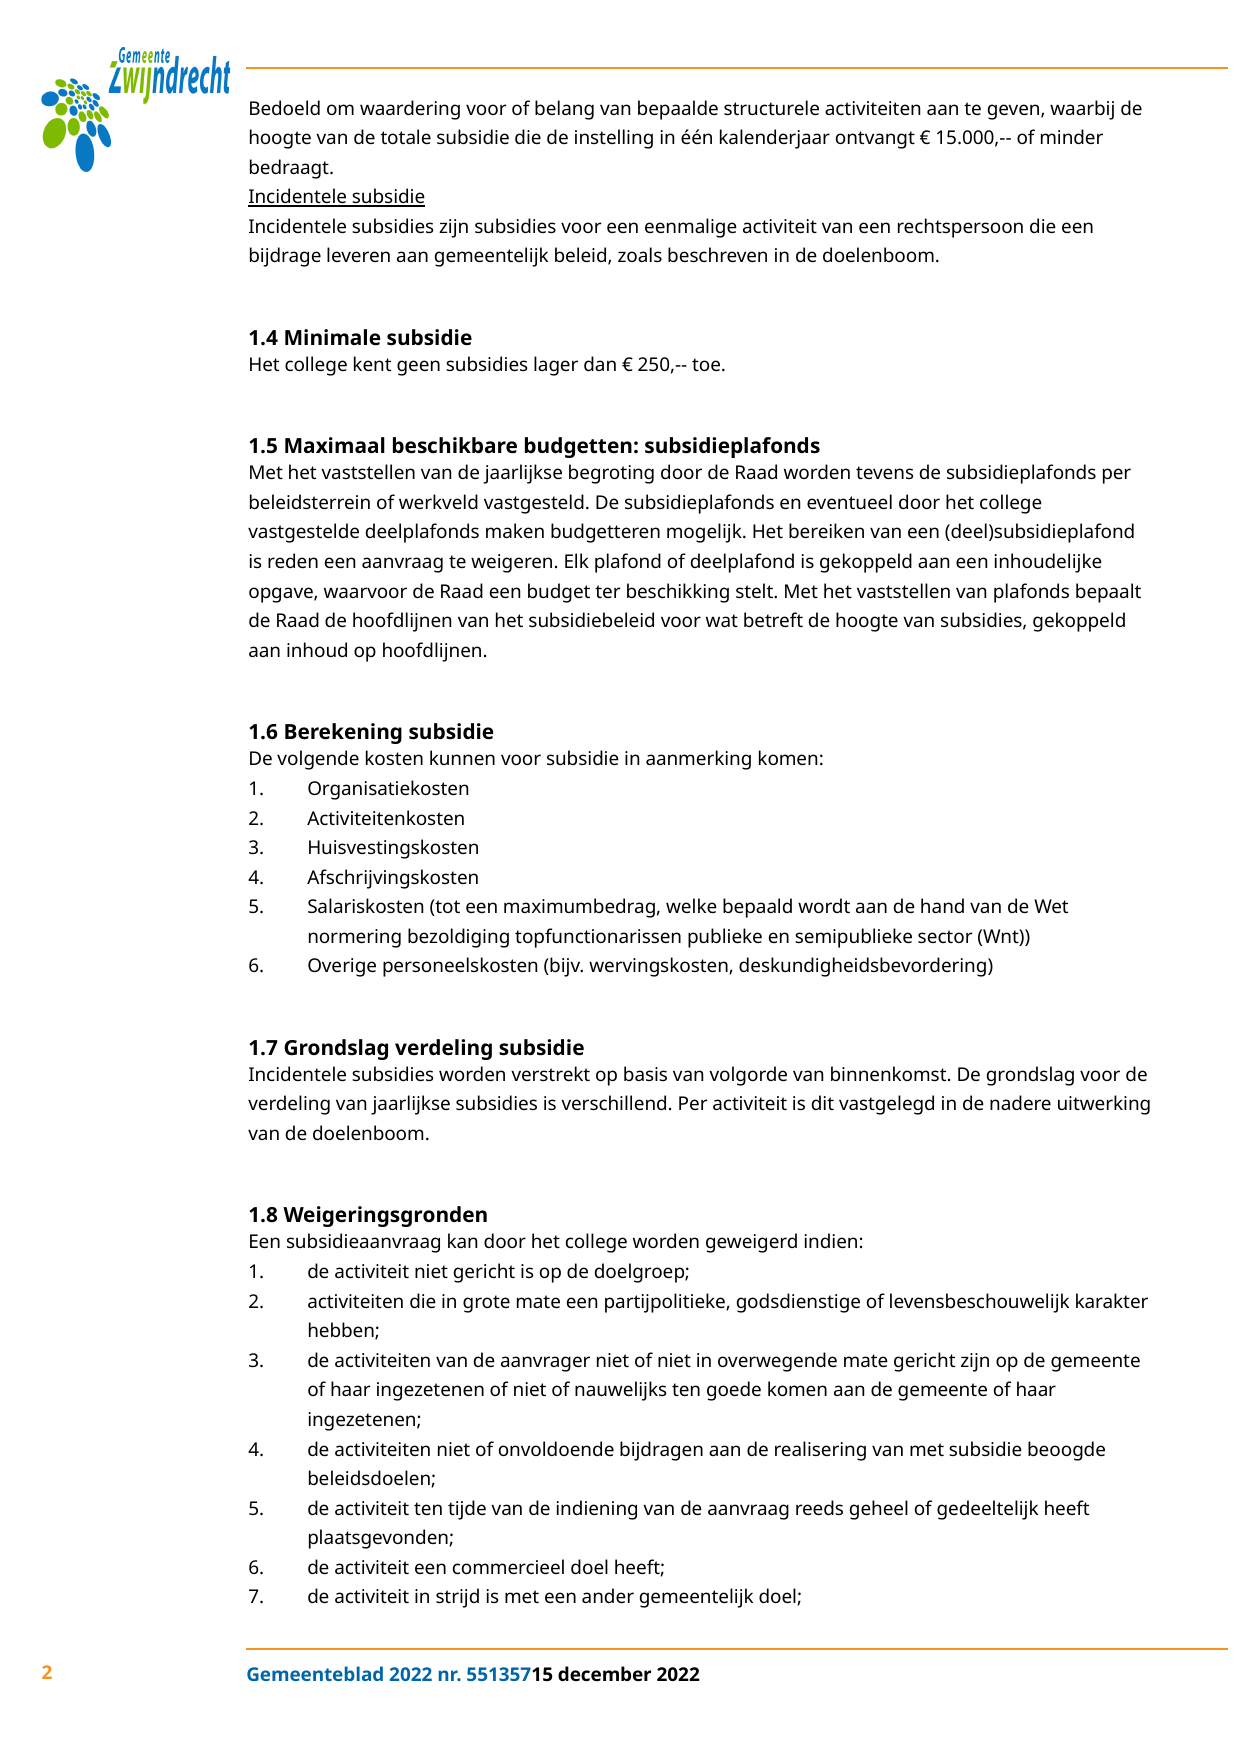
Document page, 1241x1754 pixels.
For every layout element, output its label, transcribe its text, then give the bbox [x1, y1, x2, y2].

text 1.6 Berekening subsidie [248, 717, 1152, 746]
text 1.5 Maximaal beschikbare budgetten: subsidieplafonds [248, 431, 1152, 459]
list de activiteit niet gericht is op de doelgroep; [248, 1258, 1152, 1284]
list Salariskosten (tot een maximumbedrag, welke bepaald wordt aan de hand van de Wet normering bezoldiging topfunctionarissen publieke en semipublieke sector (Wnt)) [248, 893, 1152, 949]
list activiteiten die in grote mate een partijpolitieke, godsdienstige of levensbeschouwelijk karakter hebben; [248, 1288, 1152, 1343]
list Huisvestingskosten [248, 834, 1152, 860]
list Activiteitenkosten [248, 805, 1152, 830]
list de activiteit een commercieel doel heeft; [248, 1554, 1152, 1580]
text 1.7 Grondslag verdeling subsidie [248, 1033, 1152, 1061]
text Een subsidieaanvraag kan door het college worden geweigerd indien: [248, 1229, 1152, 1254]
list de activiteit ten tijde van de indiening van de aanvraag reeds geheel of gedeeltelijk heeft plaatsgevonden; [248, 1495, 1152, 1550]
list Overige personeelskosten (bijv. wervingskosten, deskundigheidsbevordering) [248, 953, 1152, 978]
text Incidentele subsidie [248, 183, 1152, 209]
list Organisatiekosten [248, 775, 1152, 801]
picture [41, 47, 231, 172]
text Incidentele subsidies zijn subsidies voor een eenmalige activiteit van een rechtspersoon die een bijdrage leveren aan gemeentelijk beleid, zoals beschreven in de doelenboom. [248, 213, 1152, 268]
text Incidentele subsidies worden verstrekt op basis van volgorde van binnenkomst. De grondslag voor de verdeling van jaarlijkse subsidies is verschillend. Per activiteit is dit vastgelegd in de nadere uitwerking van de doelenboom. [248, 1061, 1152, 1146]
text 1.4 Minimale subsidie [248, 323, 1152, 351]
text 1.8 Weigeringsgronden [248, 1200, 1152, 1229]
text Met het vaststellen van de jaarlijkse begroting door de Raad worden tevens de subsidieplafonds per beleidsterrein of werkveld vastgesteld. De subsidieplafonds en eventueel door het college vastgestelde deelplafonds maken budgetteren mogelijk. Het bereiken van een (deel)subsidieplafond is reden een aanvraag te weigeren. Elk plafond of deelplafond is gekoppeld aan een inhoudelijke opgave, waarvoor de Raad een budget ter beschikking stelt. Met het vaststellen van plafonds bepaalt de Raad de hoofdlijnen van het subsidiebeleid voor wat betreft de hoogte van subsidies, gekoppeld aan inhoud op hoofdlijnen. [248, 459, 1152, 663]
text De volgende kosten kunnen voor subsidie in aanmerking komen: [248, 746, 1152, 771]
list de activiteit in strijd is met een ander gemeentelijk doel; [248, 1584, 1152, 1609]
list de activiteiten niet of onvoldoende bijdragen aan de realisering van met subsidie beoogde beleidsdoelen; [248, 1436, 1152, 1491]
list de activiteiten van de aanvrager niet of niet in overwegende mate gericht zijn op de gemeente of haar ingezetenen of niet of nauwelijks ten goede komen aan de gemeente of haar ingezetenen; [248, 1347, 1152, 1432]
text Het college kent geen subsidies lager dan € 250,-- toe. [248, 351, 1152, 377]
text Bedoeld om waardering voor of belang van bepaalde structurele activiteiten aan te geven, waarbij de hoogte van de totale subsidie die de instelling in één kalenderjaar ontvangt € 15.000,-- of minder bedraagt. [248, 95, 1152, 180]
list Afschrijvingskosten [248, 864, 1152, 889]
